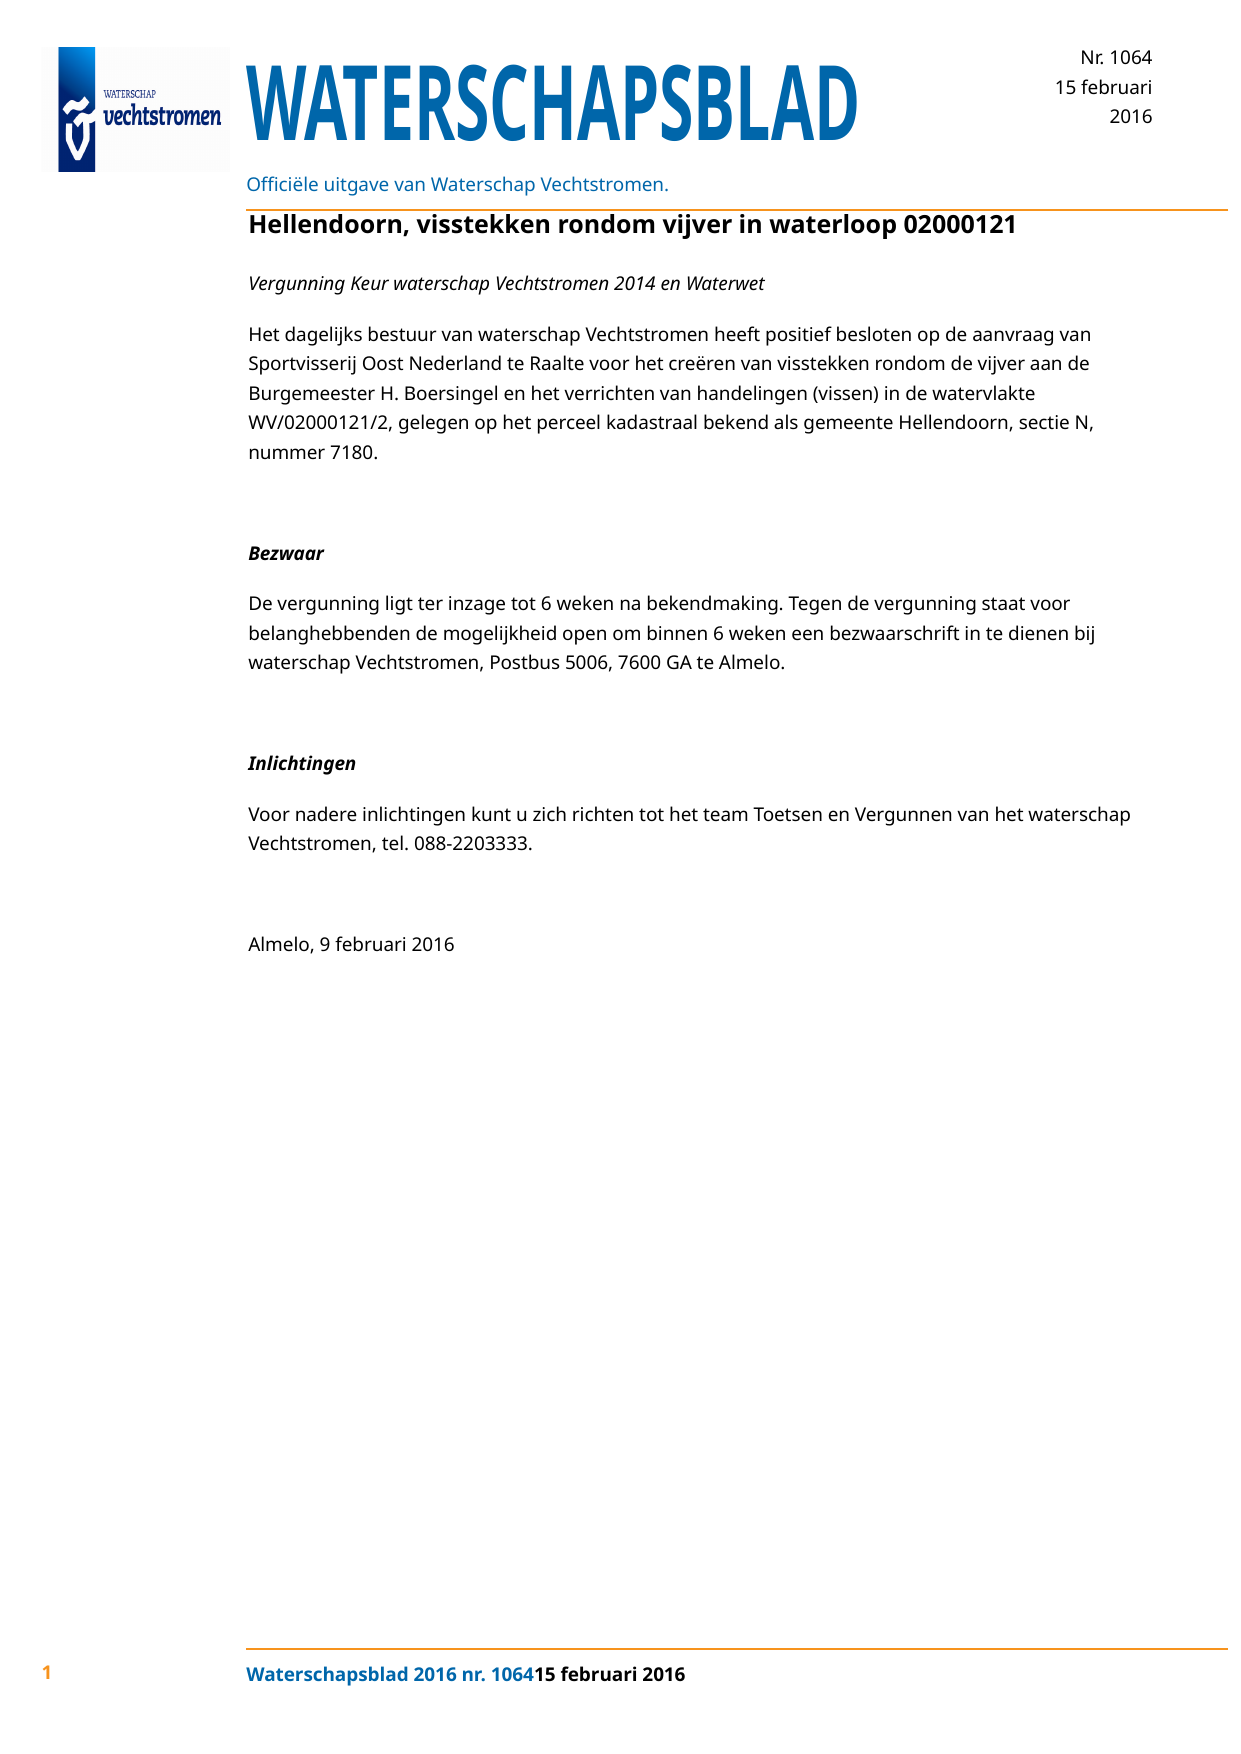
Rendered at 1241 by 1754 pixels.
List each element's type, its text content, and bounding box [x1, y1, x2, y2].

text Voor nadere inlichtingen kunt u zich richten tot het team Toetsen en Vergunnen van het waterschap Vechtstromen, tel. 088-2203333. [248, 801, 1152, 856]
text Het dagelijks bestuur van waterschap Vechtstromen heeft positief besloten op de aanvraag van Sportvisserij Oost Nederland te Raalte voor het creëren van visstekken rondom de vijver aan de Burgemeester H. Boersingel en het verrichten van handelingen (vissen) in de watervlakte WV/02000121/2, gelegen op het perceel kadastraal bekend als gemeente Hellendoorn, sectie N, nummer 7180. [248, 321, 1152, 465]
text De vergunning ligt ter inzage tot 6 weken na bekendmaking. Tegen de vergunning staat voor belanghebbenden de mogelijkheid open om binnen 6 weken een bezwaarschrift in te dienen bij waterschap Vechtstromen, Postbus 5006, 7600 GA te Almelo. [248, 590, 1152, 675]
text Inlichtingen [248, 750, 1152, 776]
text Hellendoorn, visstekken rondom vijver in waterloop 02000121 [248, 211, 1152, 241]
text Bezwaar [248, 540, 1152, 566]
text Almelo, 9 februari 2016 [248, 931, 1152, 957]
picture [41, 47, 231, 172]
text Vergunning Keur waterschap Vechtstromen 2014 en Waterwet [248, 270, 1152, 296]
